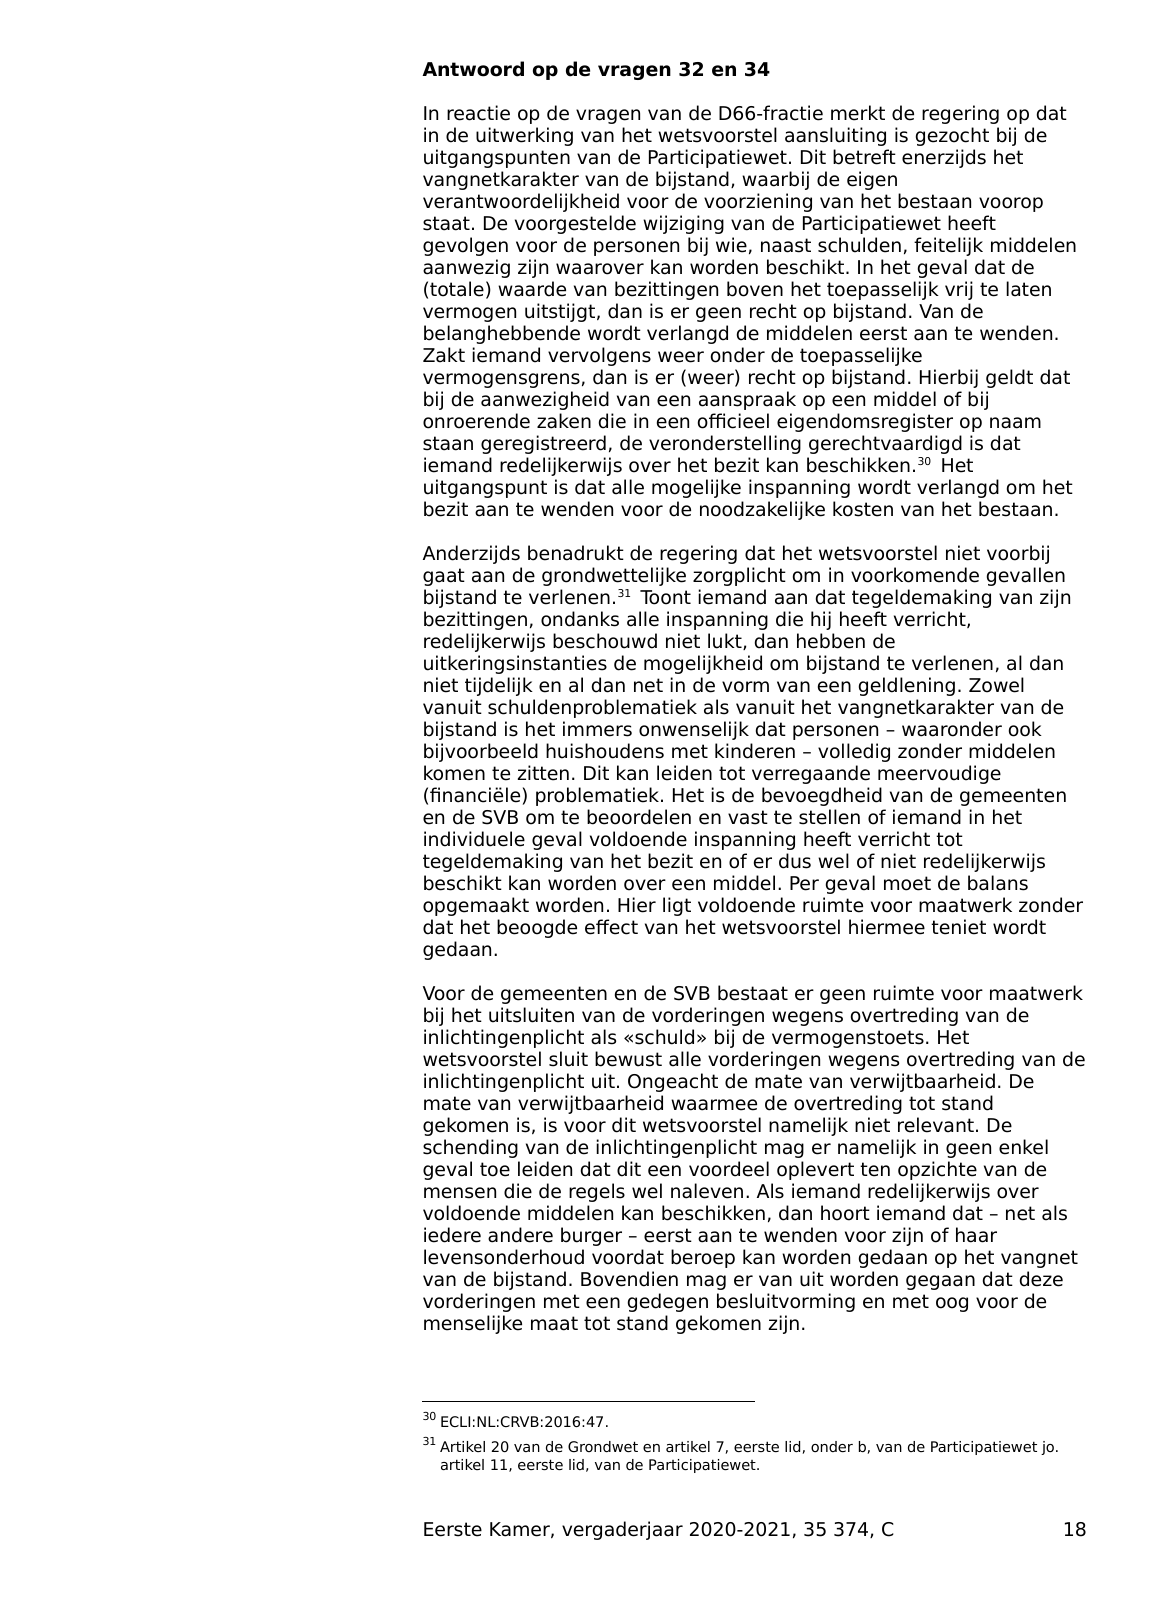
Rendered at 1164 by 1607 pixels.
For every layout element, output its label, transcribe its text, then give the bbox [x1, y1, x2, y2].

text ECLI:NL:CRVB:2016:47. [422, 1410, 1087, 1432]
text Anderzijds benadrukt de regering dat het wetsvoorstel niet voorbij gaat aan de grondwettelijke zorgplicht om in voorkomende gevallen bijstand te verlenen. Toont iemand aan dat tegeldemaking van zijn bezittingen, ondanks alle inspanning die hij heeft verricht, redelijkerwijs beschouwd niet lukt, dan hebben de uitkeringsinstanties de mogelijkheid om bijstand te verlenen, al dan niet tijdelijk en al dan net in de vorm van een geldlening. Zowel vanuit schuldenproblematiek als vanuit het vangnetkarakter van de bijstand is het immers onwenselijk dat personen – waaronder ook bijvoorbeeld huishoudens met kinderen – volledig zonder middelen komen te zitten. Dit kan leiden tot verregaande meervoudige (financiële) problematiek. Het is de bevoegdheid van de gemeenten en de SVB om te beoordelen en vast te stellen of iemand in het individuele geval voldoende inspanning heeft verricht tot tegeldemaking van het bezit en of er dus wel of niet redelijkerwijs beschikt kan worden over een middel. Per geval moet de balans opgemaakt worden. Hier ligt voldoende ruimte voor maatwerk zonder dat het beoogde effect van het wetsvoorstel hiermee teniet wordt gedaan. [422, 543, 1087, 961]
text Artikel 20 van de Grondwet en artikel 7, eerste lid, onder b, van de Participatiewet jo. artikel 11, eerste lid, van de Participatiewet. [422, 1435, 1087, 1474]
subtitle Antwoord op de vragen 32 en 34 [422, 59, 1087, 81]
text In reactie op de vragen van de D66-fractie merkt de regering op dat in de uitwerking van het wetsvoorstel aansluiting is gezocht bij de uitgangspunten van de Participatiewet. Dit betreft enerzijds het vangnetkarakter van de bijstand, waarbij de eigen verantwoordelijkheid voor de voorziening van het bestaan voorop staat. De voorgestelde wijziging van de Participatiewet heeft gevolgen voor de personen bij wie, naast schulden, feitelijk middelen aanwezig zijn waarover kan worden beschikt. In het geval dat de (totale) waarde van bezittingen boven het toepasselijk vrij te laten vermogen uitstijgt, dan is er geen recht op bijstand. Van de belanghebbende wordt verlangd de middelen eerst aan te wenden. Zakt iemand vervolgens weer onder de toepasselijke vermogensgrens, dan is er (weer) recht op bijstand. Hierbij geldt dat bij de aanwezigheid van een aanspraak op een middel of bij onroerende zaken die in een officieel eigendomsregister op naam staan geregistreerd, de veronderstelling gerechtvaardigd is dat iemand redelijkerwijs over het bezit kan beschikken. Het uitgangspunt is dat alle mogelijke inspanning wordt verlangd om het bezit aan te wenden voor de noodzakelijke kosten van het bestaan. [422, 103, 1087, 521]
text Voor de gemeenten en de SVB bestaat er geen ruimte voor maatwerk bij het uitsluiten van de vorderingen wegens overtreding van de inlichtingenplicht als «schuld» bij de vermogenstoets. Het wetsvoorstel sluit bewust alle vorderingen wegens overtreding van de inlichtingenplicht uit. Ongeacht de mate van verwijtbaarheid. De mate van verwijtbaarheid waarmee de overtreding tot stand gekomen is, is voor dit wetsvoorstel namelijk niet relevant. De schending van de inlichtingenplicht mag er namelijk in geen enkel geval toe leiden dat dit een voordeel oplevert ten opzichte van de mensen die de regels wel naleven. Als iemand redelijkerwijs over voldoende middelen kan beschikken, dan hoort iemand dat – net als iedere andere burger – eerst aan te wenden voor zijn of haar levensonderhoud voordat beroep kan worden gedaan op het vangnet van de bijstand. Bovendien mag er van uit worden gegaan dat deze vorderingen met een gedegen besluitvorming en met oog voor de menselijke maat tot stand gekomen zijn. [422, 983, 1087, 1334]
